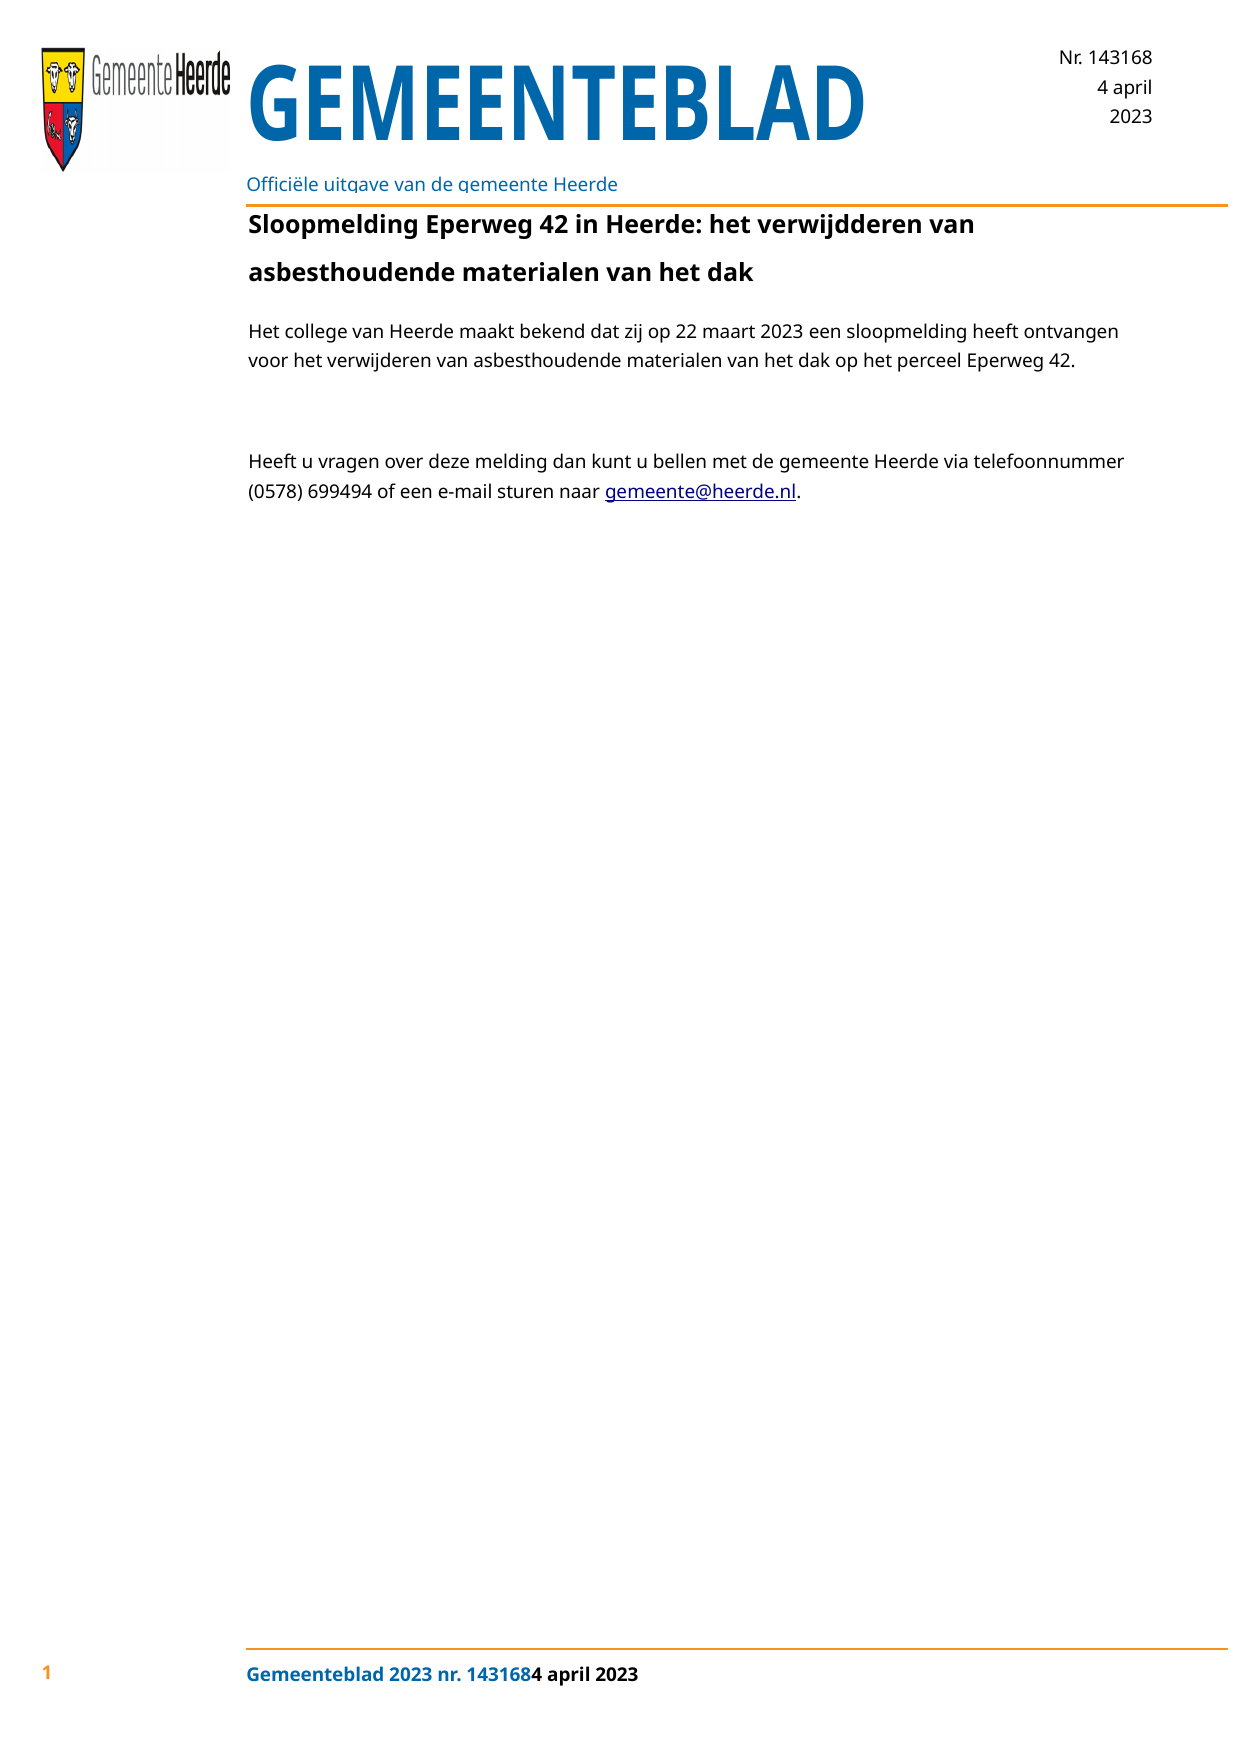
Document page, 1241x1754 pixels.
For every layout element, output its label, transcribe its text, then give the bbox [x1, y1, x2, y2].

text Het college van Heerde maakt bekend dat zij op 22 maart 2023 een sloopmelding heeft ontvangen voor het verwijderen van asbesthoudende materialen van het dak op het perceel Eperweg 42. [248, 318, 1152, 373]
text Heeft u vragen over deze melding dan kunt u bellen met de gemeente Heerde via telefoonnummer (0578) 699494 of een e-mail sturen naar gemeente@heerde.nl. [248, 448, 1152, 504]
picture [41, 47, 231, 172]
text Sloopmelding Eperweg 42 in Heerde: het verwijdderen van asbesthoudende materialen van het dak [248, 207, 1152, 288]
